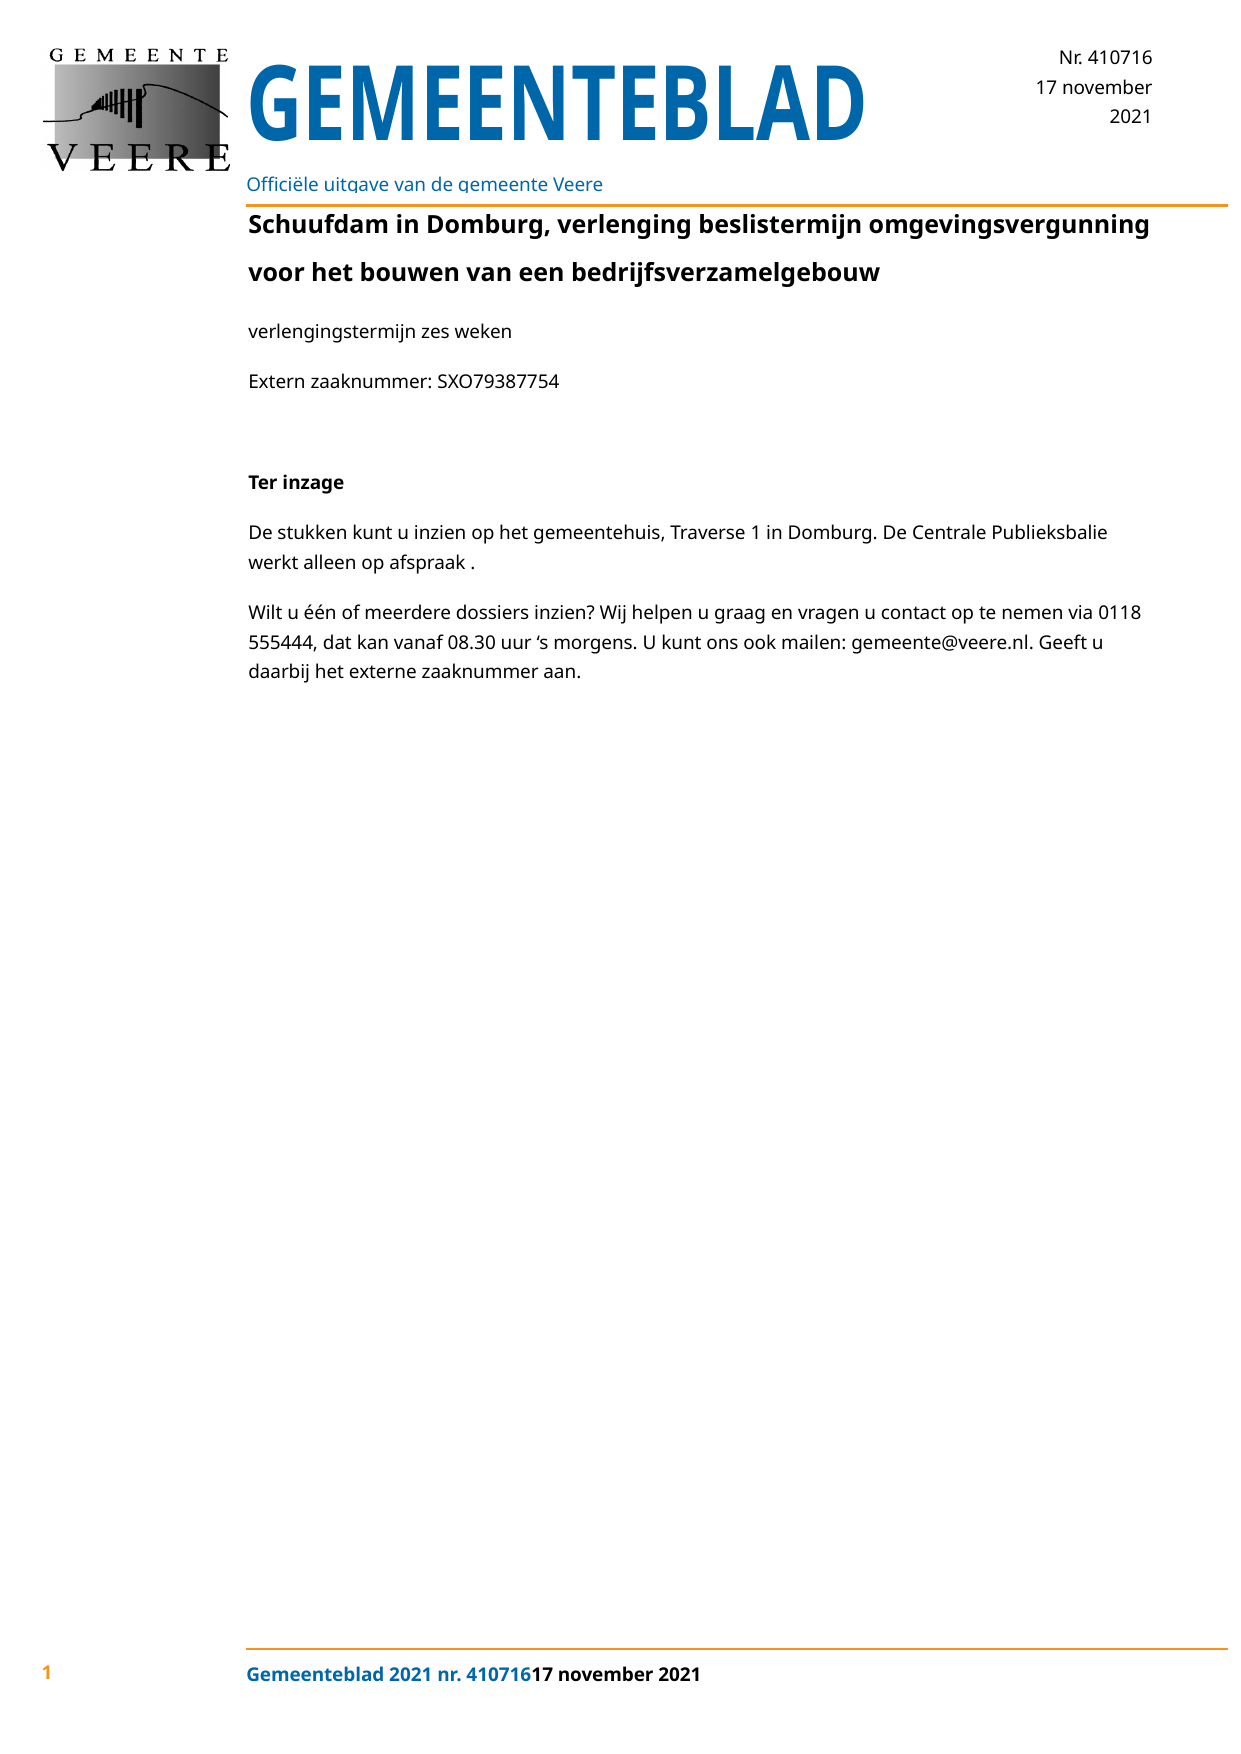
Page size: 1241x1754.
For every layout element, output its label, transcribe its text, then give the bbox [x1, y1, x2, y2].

text verlengingstermijn zes weken [248, 318, 1152, 344]
text Extern zaaknummer: SXO79387754 [248, 368, 1152, 394]
text Wilt u één of meerdere dossiers inzien? Wij helpen u graag en vragen u contact op te nemen via 0118 555444, dat kan vanaf 08.30 uur ‘s morgens. U kunt ons ook mailen: gemeente@veere.nl. Geeft u daarbij het externe zaaknummer aan. [248, 599, 1152, 684]
text Schuufdam in Domburg, verlenging beslistermijn omgevingsvergunning voor het bouwen van een bedrijfsverzamelgebouw [248, 207, 1152, 288]
text De stukken kunt u inzien op het gemeentehuis, Traverse 1 in Domburg. De Centrale Publieksbalie werkt alleen op afspraak . [248, 519, 1152, 575]
picture [41, 47, 231, 172]
text Ter inzage [248, 469, 1152, 495]
